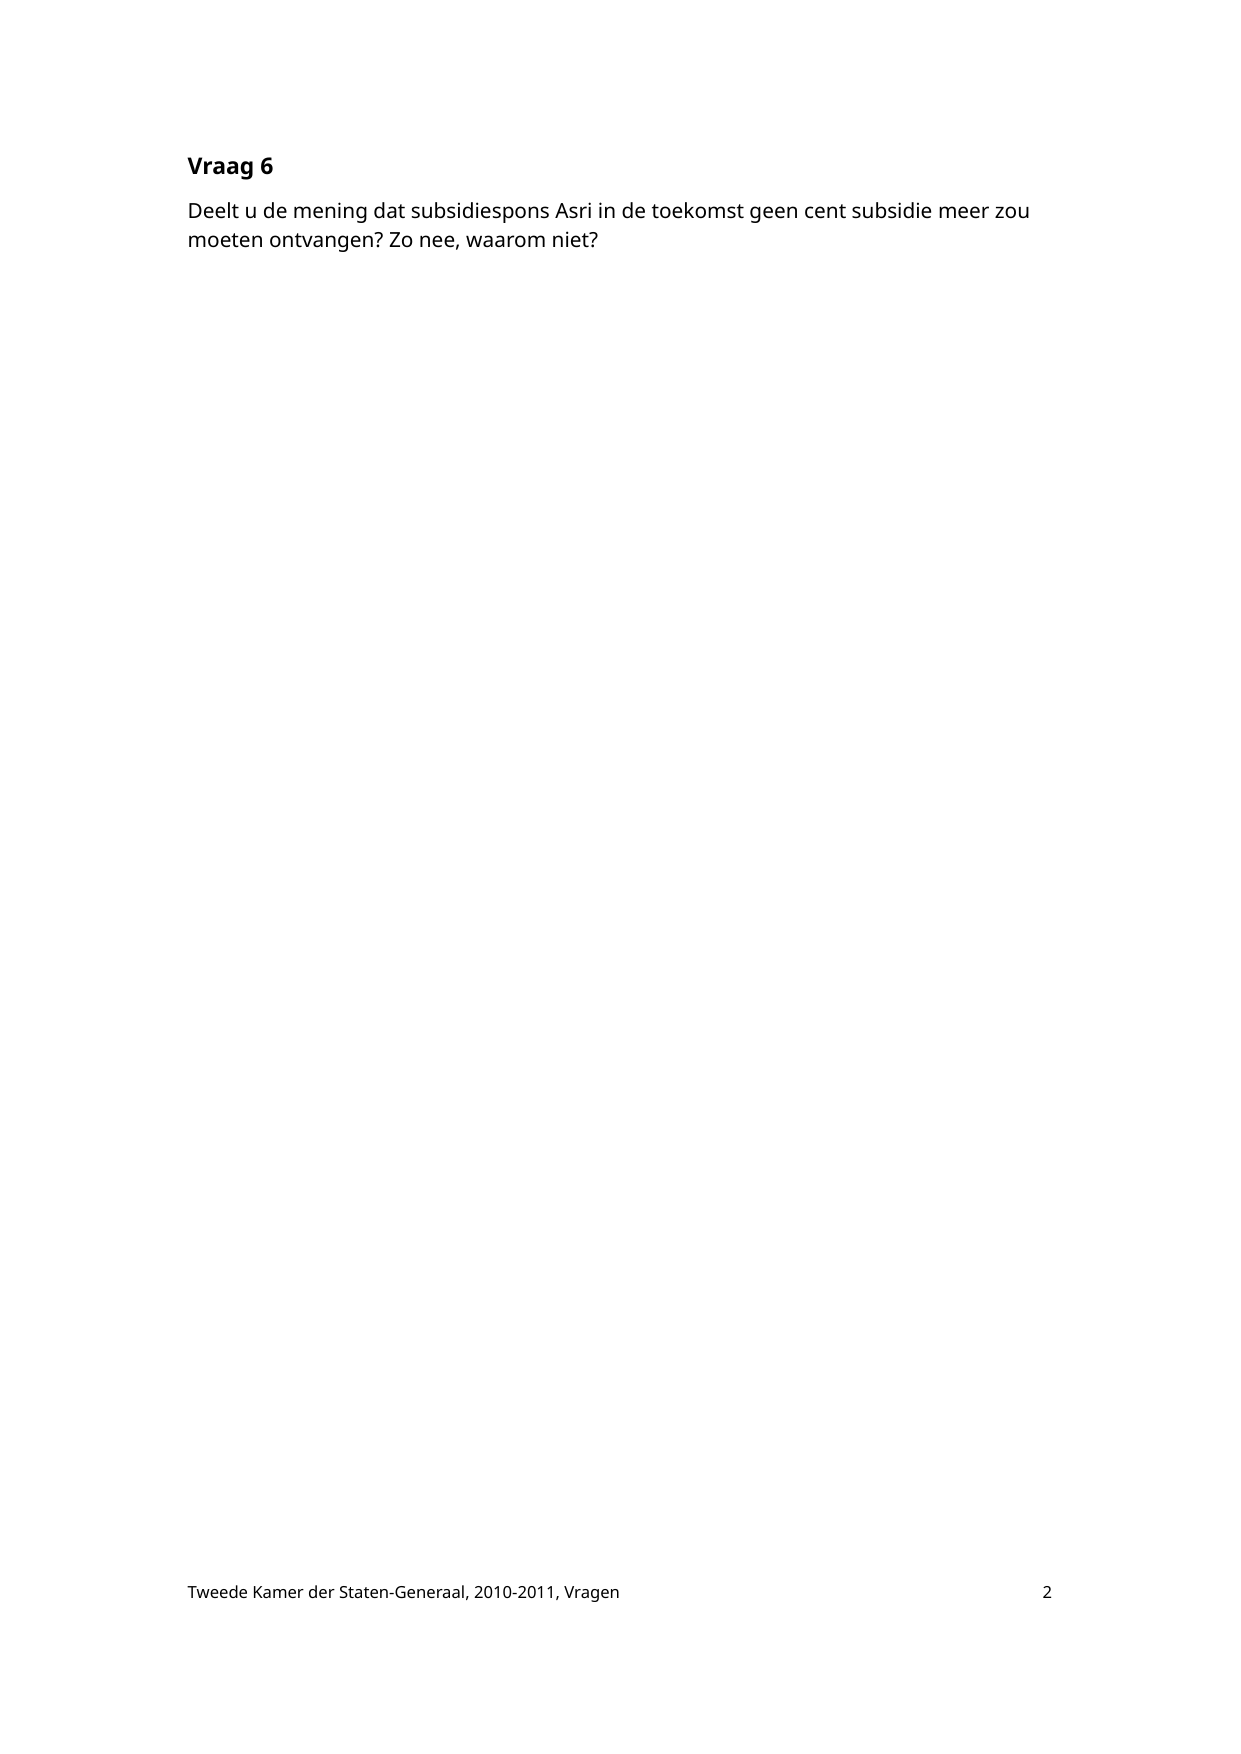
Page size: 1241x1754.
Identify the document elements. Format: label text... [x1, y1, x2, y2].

subtitle Vraag 6 [187, 150, 1053, 181]
text Deelt u de mening dat subsidiespons Asri in de toekomst geen cent subsidie meer zou moeten ontvangen? Zo nee, waarom niet? [187, 196, 1053, 253]
